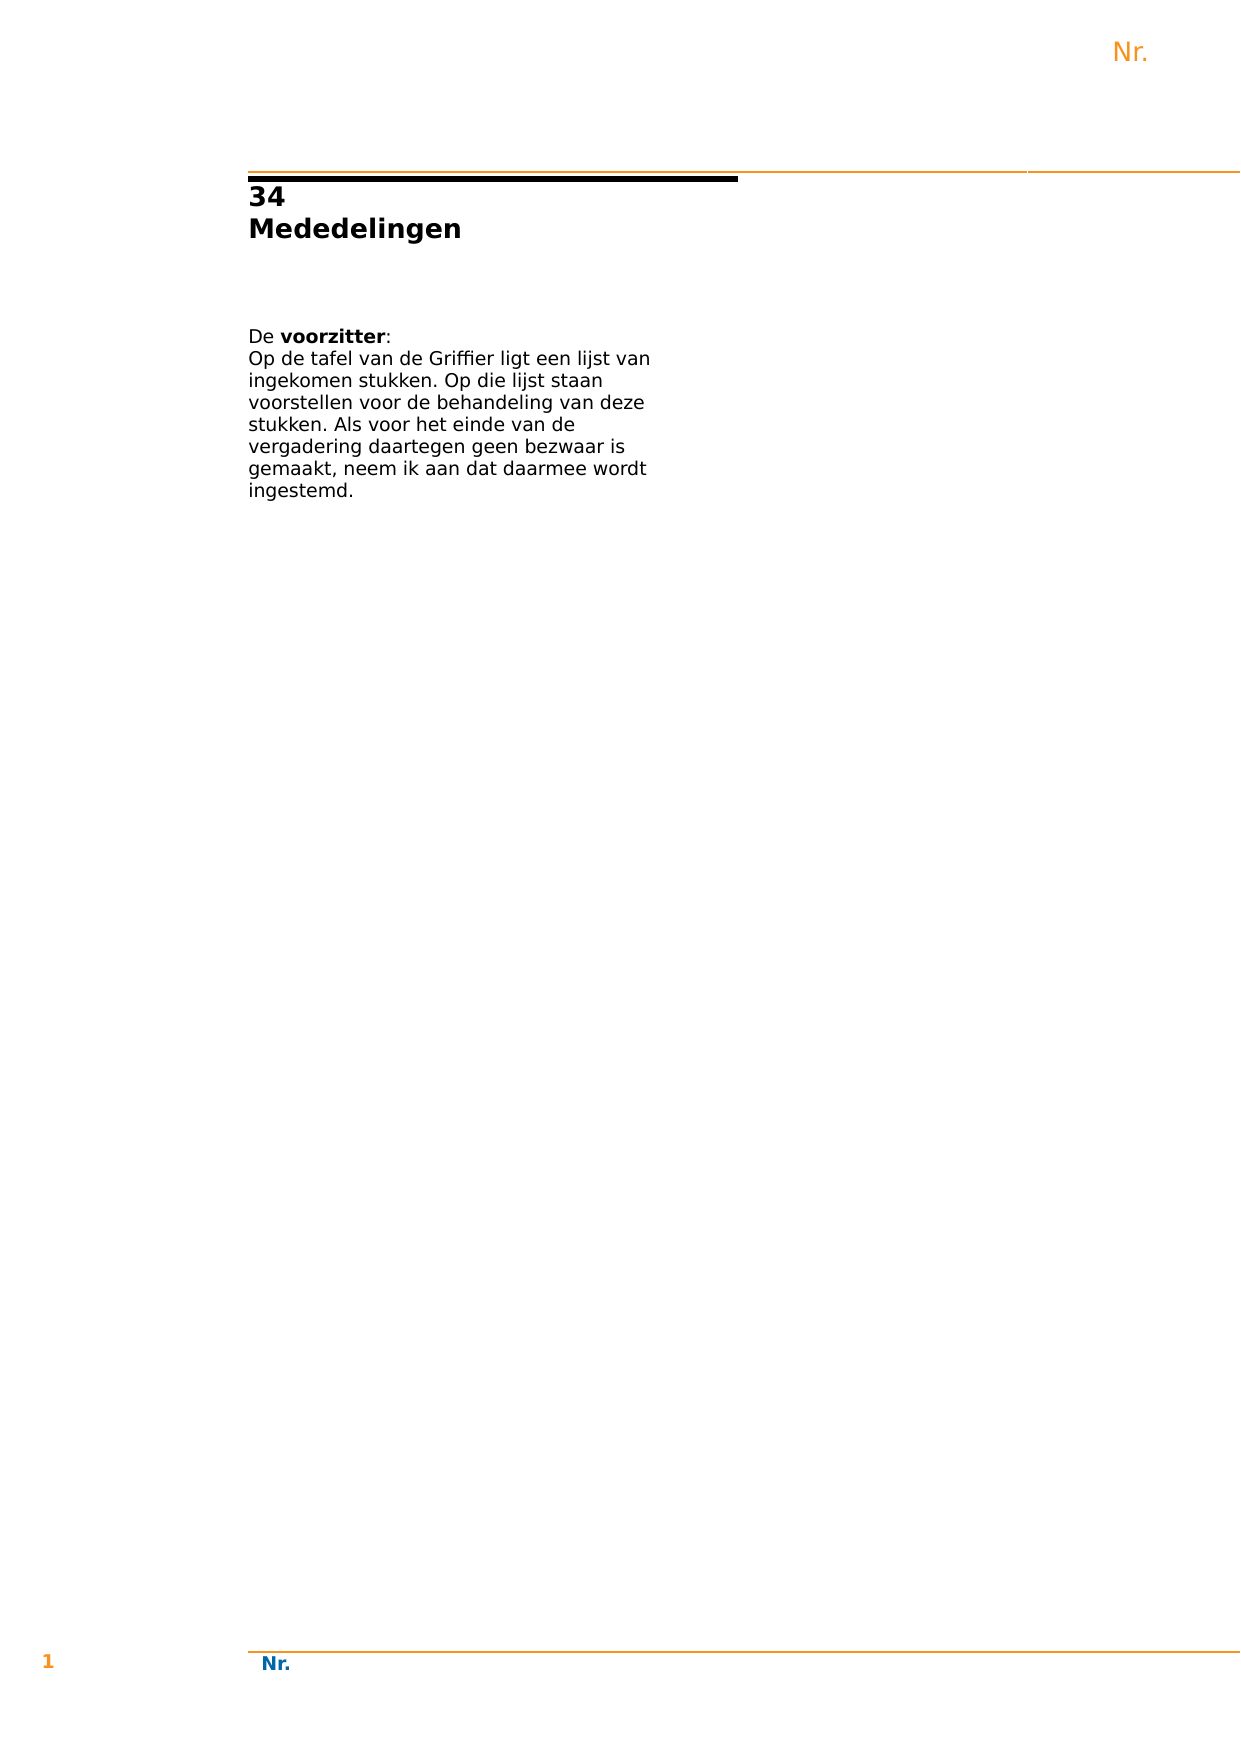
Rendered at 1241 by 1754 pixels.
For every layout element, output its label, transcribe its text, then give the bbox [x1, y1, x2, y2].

text De voorzitter: [248, 326, 691, 348]
title 34 Mededelingen [248, 182, 691, 244]
text Op de tafel van de Griffier ligt een lijst van ingekomen stukken. Op die lijst staan voorstellen voor de behandeling van deze stukken. Als voor het einde van de vergadering daartegen geen bezwaar is gemaakt, neem ik aan dat daarmee wordt ingestemd. [248, 348, 691, 502]
